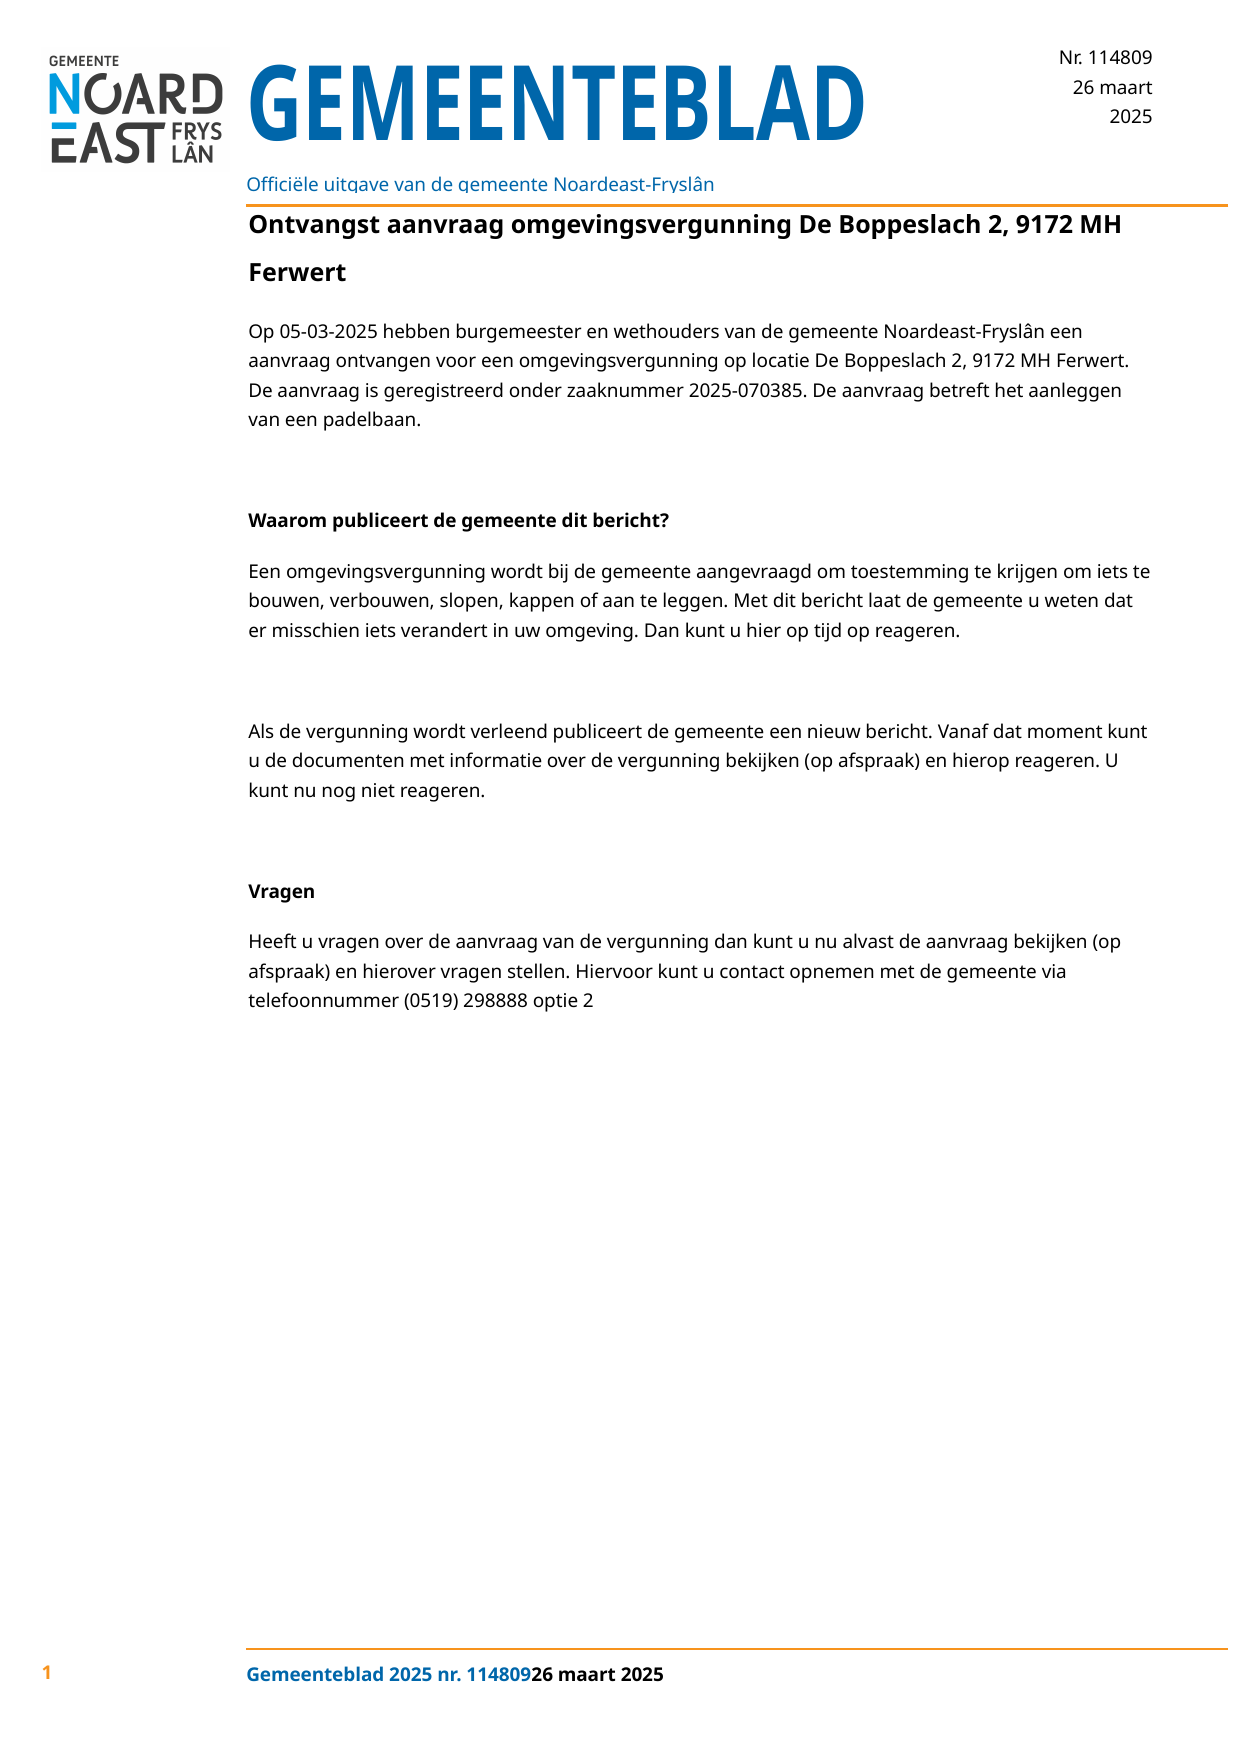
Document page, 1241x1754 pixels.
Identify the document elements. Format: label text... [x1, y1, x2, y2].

picture [41, 47, 231, 172]
text Ontvangst aanvraag omgevingsvergunning De Boppeslach 2, 9172 MH Ferwert [248, 207, 1152, 288]
text Een omgevingsvergunning wordt bij de gemeente aangevraagd om toestemming te krijgen om iets te bouwen, verbouwen, slopen, kappen of aan te leggen. Met dit bericht laat de gemeente u weten dat er misschien iets verandert in uw omgeving. Dan kunt u hier op tijd op reageren. [248, 558, 1152, 643]
text Vragen [248, 878, 1152, 904]
text Als de vergunning wordt verleend publiceert de gemeente een nieuw bericht. Vanaf dat moment kunt u de documenten met informatie over de vergunning bekijken (op afspraak) en hierop reageren. U kunt nu nog niet reageren. [248, 718, 1152, 803]
text Waarom publiceert de gemeente dit bericht? [248, 507, 1152, 533]
text Heeft u vragen over de aanvraag van de vergunning dan kunt u nu alvast de aanvraag bekijken (op afspraak) en hierover vragen stellen. Hiervoor kunt u contact opnemen met de gemeente via telefoonnummer (0519) 298888 optie 2 [248, 928, 1152, 1013]
text Op 05-03-2025 hebben burgemeester en wethouders van de gemeente Noardeast-Fryslân een aanvraag ontvangen voor een omgevingsvergunning op locatie De Boppeslach 2, 9172 MH Ferwert. De aanvraag is geregistreerd onder zaaknummer 2025-070385. De aanvraag betreft het aanleggen van een padelbaan. [248, 318, 1152, 432]
